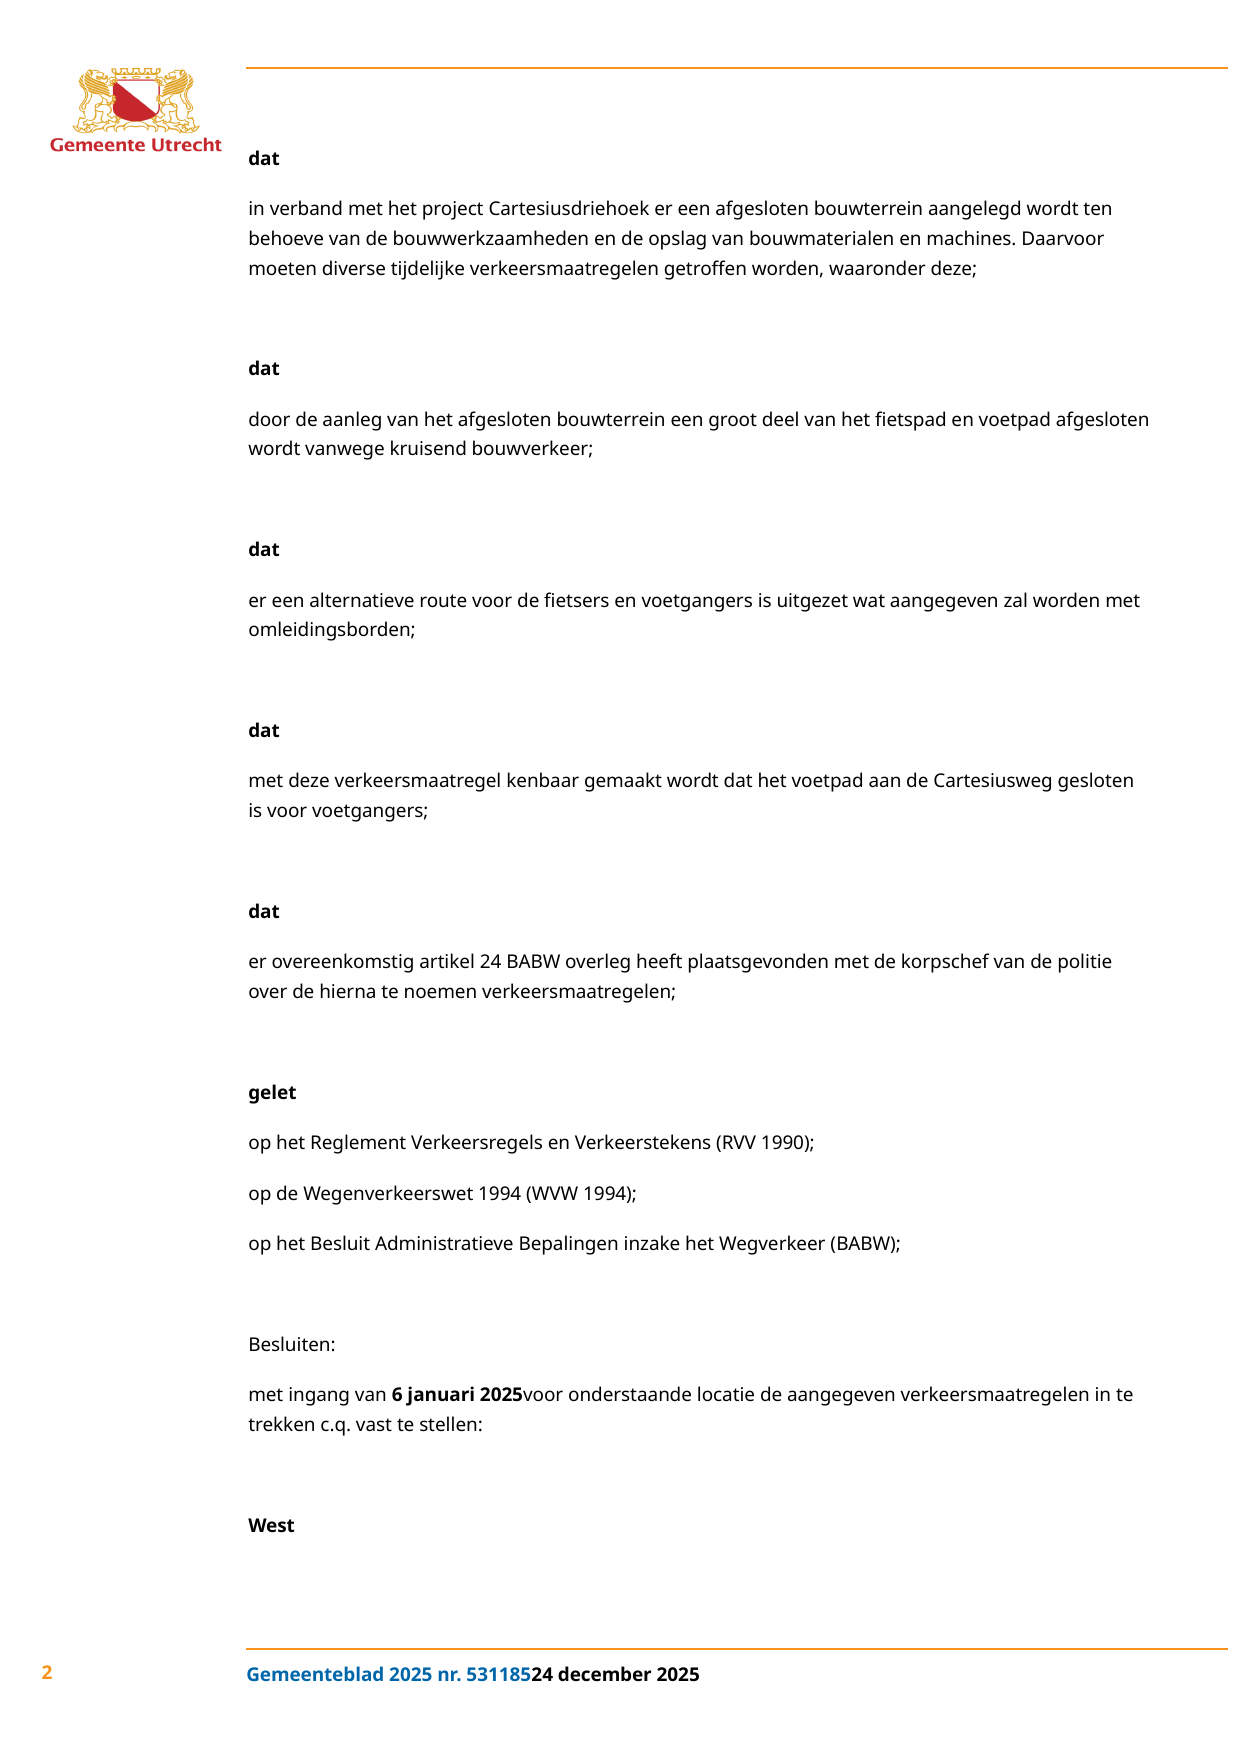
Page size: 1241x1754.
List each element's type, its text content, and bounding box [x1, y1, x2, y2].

text Besluiten: [248, 1331, 1152, 1357]
text op het Besluit Administratieve Bepalingen inzake het Wegverkeer (BABW); [248, 1230, 1152, 1256]
text gelet [248, 1079, 1152, 1105]
picture [41, 47, 231, 172]
text door de aanleg van het afgesloten bouwterrein een groot deel van het fietspad en voetpad afgesloten wordt vanwege kruisend bouwverkeer; [248, 406, 1152, 461]
text er overeenkomstig artikel 24 BABW overleg heeft plaatsgevonden met de korpschef van de politie over de hierna te noemen verkeersmaatregelen; [248, 948, 1152, 1004]
text met deze verkeersmaatregel kenbaar gemaakt wordt dat het voetpad aan de Cartesiusweg gesloten is voor voetgangers; [248, 768, 1152, 823]
text West [248, 1512, 1152, 1538]
text dat [248, 145, 1152, 171]
text dat [248, 898, 1152, 924]
text met ingang van 6 januari 2025voor onderstaande locatie de aangegeven verkeersmaatregelen in te trekken c.q. vast te stellen: [248, 1381, 1152, 1437]
text dat [248, 717, 1152, 743]
text in verband met het project Cartesiusdriehoek er een afgesloten bouwterrein aangelegd wordt ten behoeve van de bouwwerkzaamheden en de opslag van bouwmaterialen en machines. Daarvoor moeten diverse tijdelijke verkeersmaatregelen getroffen worden, waaronder deze; [248, 196, 1152, 281]
text dat [248, 536, 1152, 562]
text dat [248, 356, 1152, 381]
text er een alternatieve route voor de fietsers en voetgangers is uitgezet wat aangegeven zal worden met omleidingsborden; [248, 587, 1152, 642]
text op het Reglement Verkeersregels en Verkeerstekens (RVV 1990); [248, 1129, 1152, 1155]
text op de Wegenverkeerswet 1994 (WVW 1994); [248, 1180, 1152, 1206]
